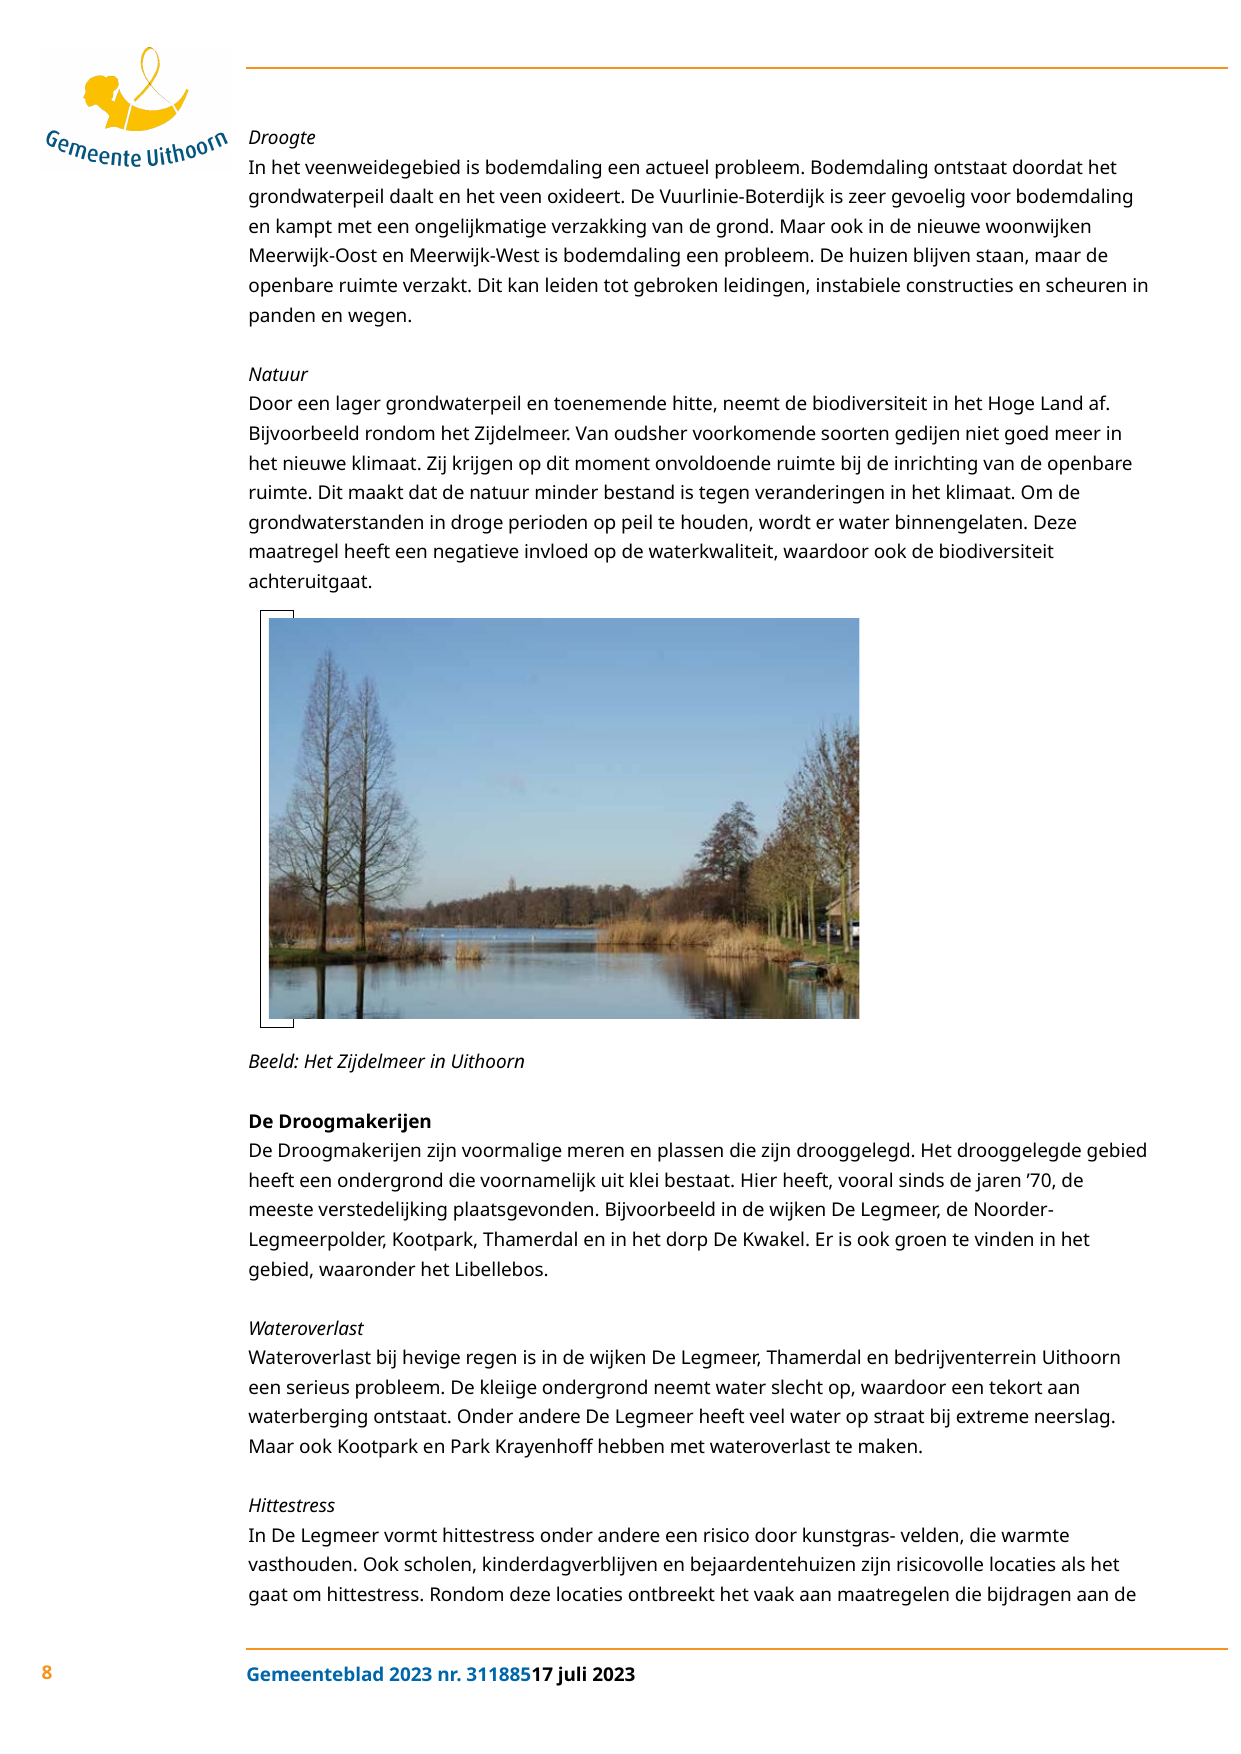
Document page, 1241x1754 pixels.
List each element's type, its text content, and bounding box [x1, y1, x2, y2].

text In De Legmeer vormt hittestress onder andere een risico door kunstgras- velden, die warmte vasthouden. Ook scholen, kinderdagverblijven en bejaardentehuizen zijn risicovolle locaties als het gaat om hittestress. Rondom deze locaties ontbreekt het vaak aan maatregelen die bijdragen aan de [248, 1522, 1152, 1607]
picture [41, 47, 231, 172]
text In het veenweidegebied is bodemdaling een actueel probleem. Bodemdaling ontstaat doordat het grondwaterpeil daalt en het veen oxideert. De Vuurlinie-Boterdijk is zeer gevoelig voor bodemdaling en kampt met een ongelijkmatige verzakking van de grond. Maar ook in de nieuwe woonwijken Meerwijk-Oost en Meerwijk-West is bodemdaling een probleem. De huizen blijven staan, maar de openbare ruimte verzakt. Dit kan leiden tot gebroken leidingen, instabiele constructies en scheuren in panden en wegen. [248, 154, 1152, 328]
text De Droogmakerijen zijn voormalige meren en plassen die zijn drooggelegd. Het drooggelegde gebied heeft een ondergrond die voornamelijk uit klei bestaat. Hier heeft, vooral sinds de jaren ’70, de meeste verstedelijking plaatsgevonden. Bijvoorbeeld in de wijken De Legmeer, de Noorder-Legmeerpolder, Kootpark, Thamerdal en in het dorp De Kwakel. Er is ook groen te vinden in het gebied, waaronder het Libellebos. [248, 1137, 1152, 1281]
text Wateroverlast [248, 1315, 1152, 1341]
text Natuur [248, 361, 1152, 387]
text De Droogmakerijen [248, 1108, 1152, 1133]
text Door een lager grondwaterpeil en toenemende hitte, neemt de biodiversiteit in het Hoge Land af. Bijvoorbeeld rondom het Zijdelmeer. Van oudsher voorkomende soorten gedijen niet goed meer in het nieuwe klimaat. Zij krijgen op dit moment onvoldoende ruimte bij de inrichting van de openbare ruimte. Dit maakt dat de natuur minder bestand is tegen veranderingen in het klimaat. Om de grondwaterstanden in droge perioden op peil te houden, wordt er water binnengelaten. Deze maatregel heeft een negatieve invloed op de waterkwaliteit, waardoor ook de biodiversiteit achteruitgaat. [248, 391, 1152, 594]
picture [268, 618, 860, 1019]
text Beeld: Het Zijdelmeer in Uithoorn [248, 1049, 1152, 1074]
text Hittestress [248, 1492, 1152, 1518]
text Wateroverlast bij hevige regen is in de wijken De Legmeer, Thamerdal en bedrijventerrein Uithoorn een serieus probleem. De kleiige ondergrond neemt water slecht op, waardoor een tekort aan waterberging ontstaat. Onder andere De Legmeer heeft veel water op straat bij extreme neerslag. Maar ook Kootpark en Park Krayenhoff hebben met wateroverlast te maken. [248, 1344, 1152, 1459]
text Droogte [248, 124, 1152, 150]
